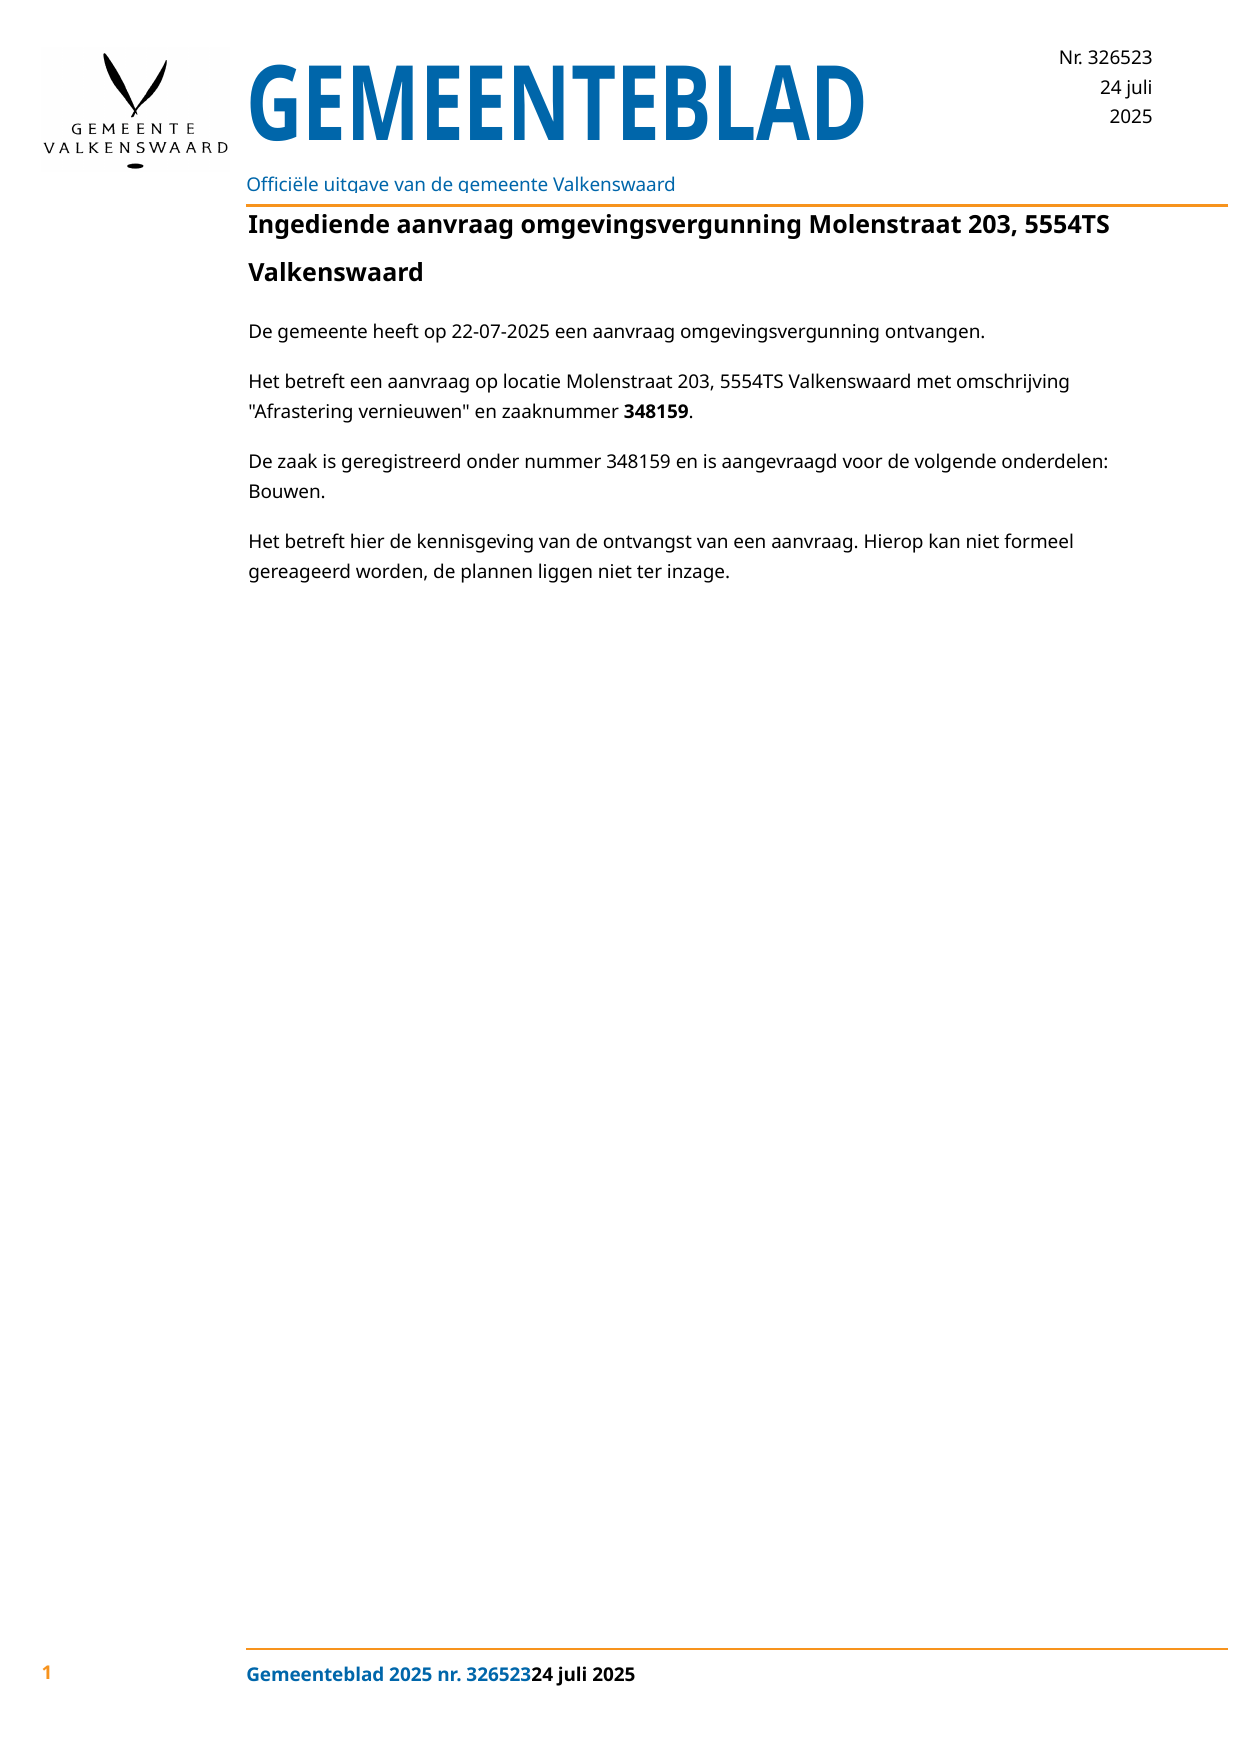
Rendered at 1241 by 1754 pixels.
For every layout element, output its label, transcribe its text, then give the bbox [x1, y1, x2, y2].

text De zaak is geregistreerd onder nummer 348159 en is aangevraagd voor de volgende onderdelen: Bouwen. [248, 448, 1152, 504]
text De gemeente heeft op 22-07-2025 een aanvraag omgevingsvergunning ontvangen. [248, 318, 1152, 344]
text Ingediende aanvraag omgevingsvergunning Molenstraat 203, 5554TS Valkenswaard [248, 207, 1152, 288]
picture [41, 47, 231, 172]
text Het betreft hier de kennisgeving van de ontvangst van een aanvraag. Hierop kan niet formeel gereageerd worden, de plannen liggen niet ter inzage. [248, 528, 1152, 584]
text Het betreft een aanvraag op locatie Molenstraat 203, 5554TS Valkenswaard met omschrijving "Afrastering vernieuwen" en zaaknummer 348159. [248, 368, 1152, 424]
